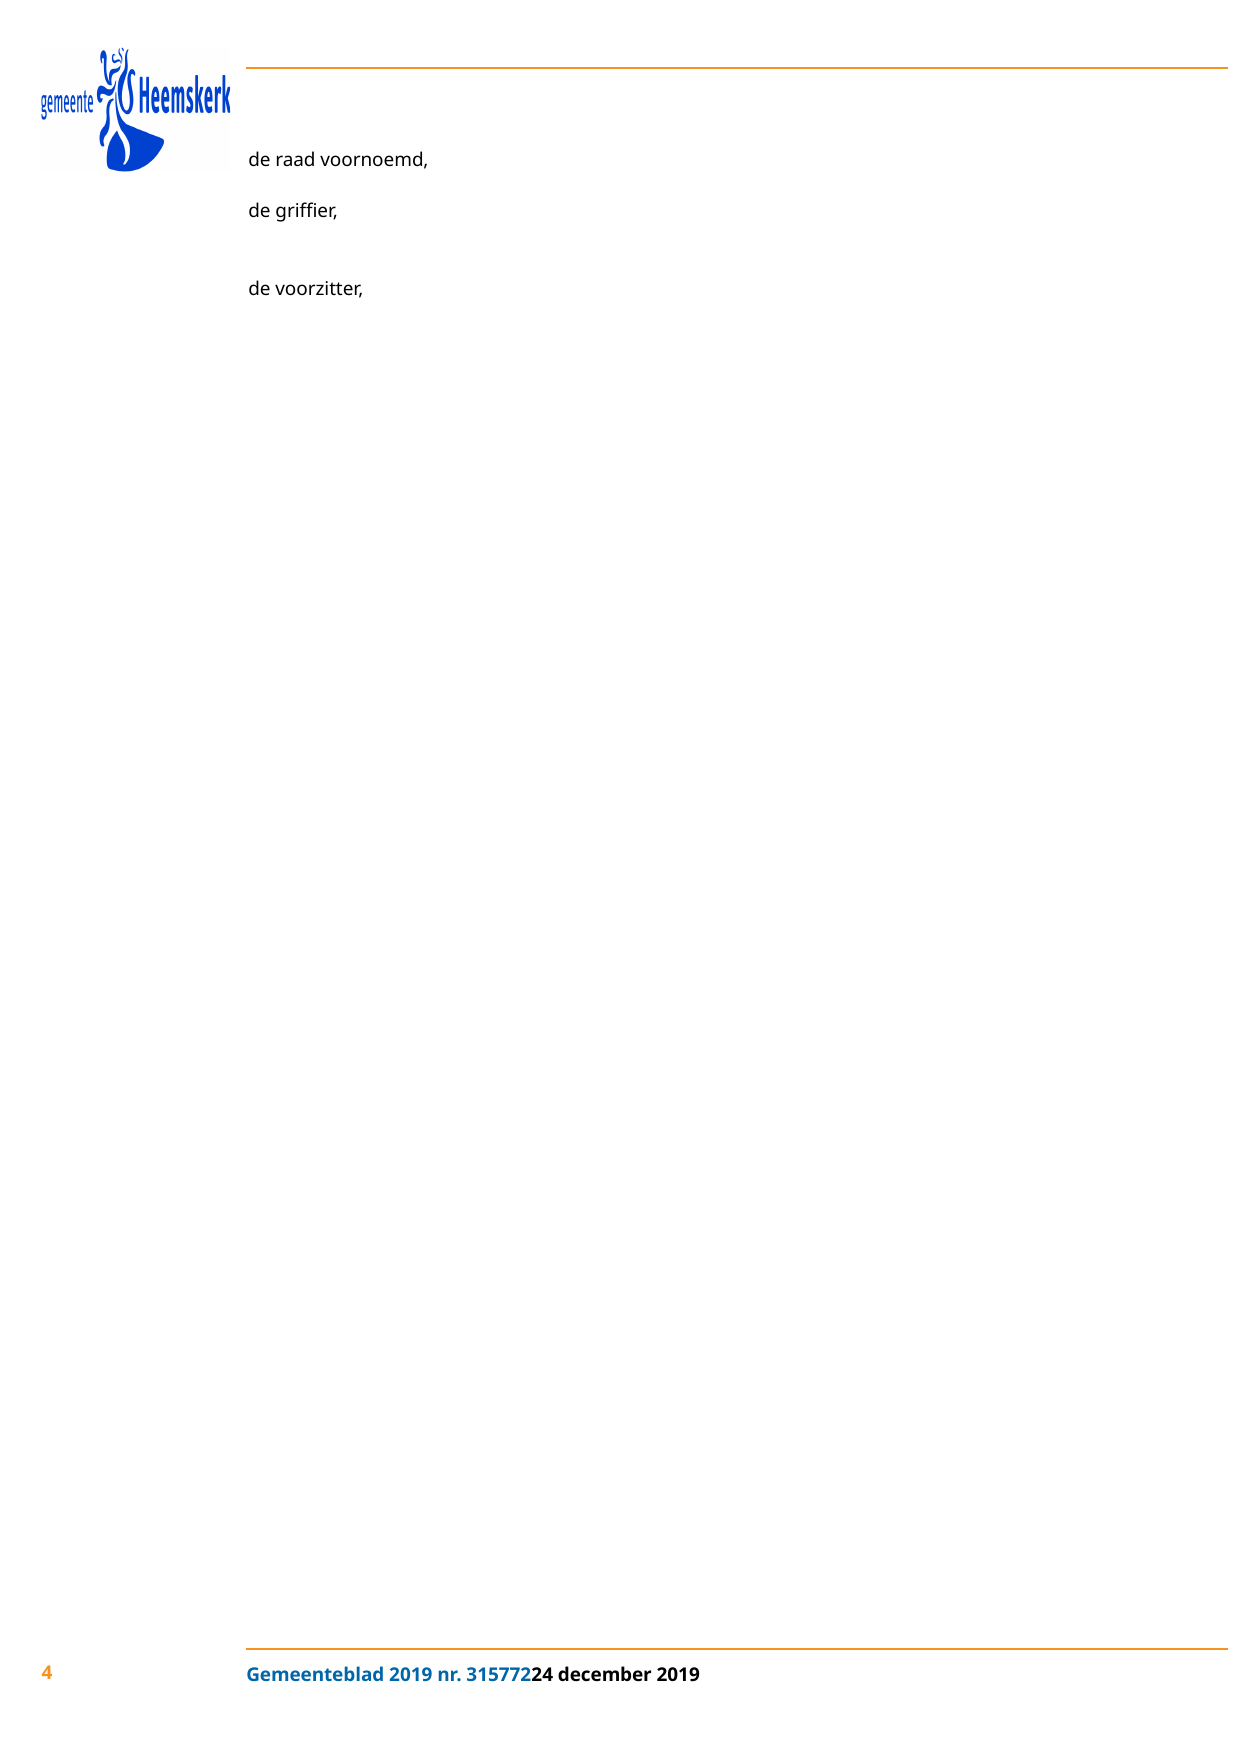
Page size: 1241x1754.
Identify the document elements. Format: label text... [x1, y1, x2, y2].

text de griffier, [248, 198, 1152, 223]
text de raad voornoemd, [248, 146, 1152, 172]
picture [41, 47, 231, 172]
text de voorzitter, [248, 275, 1152, 301]
